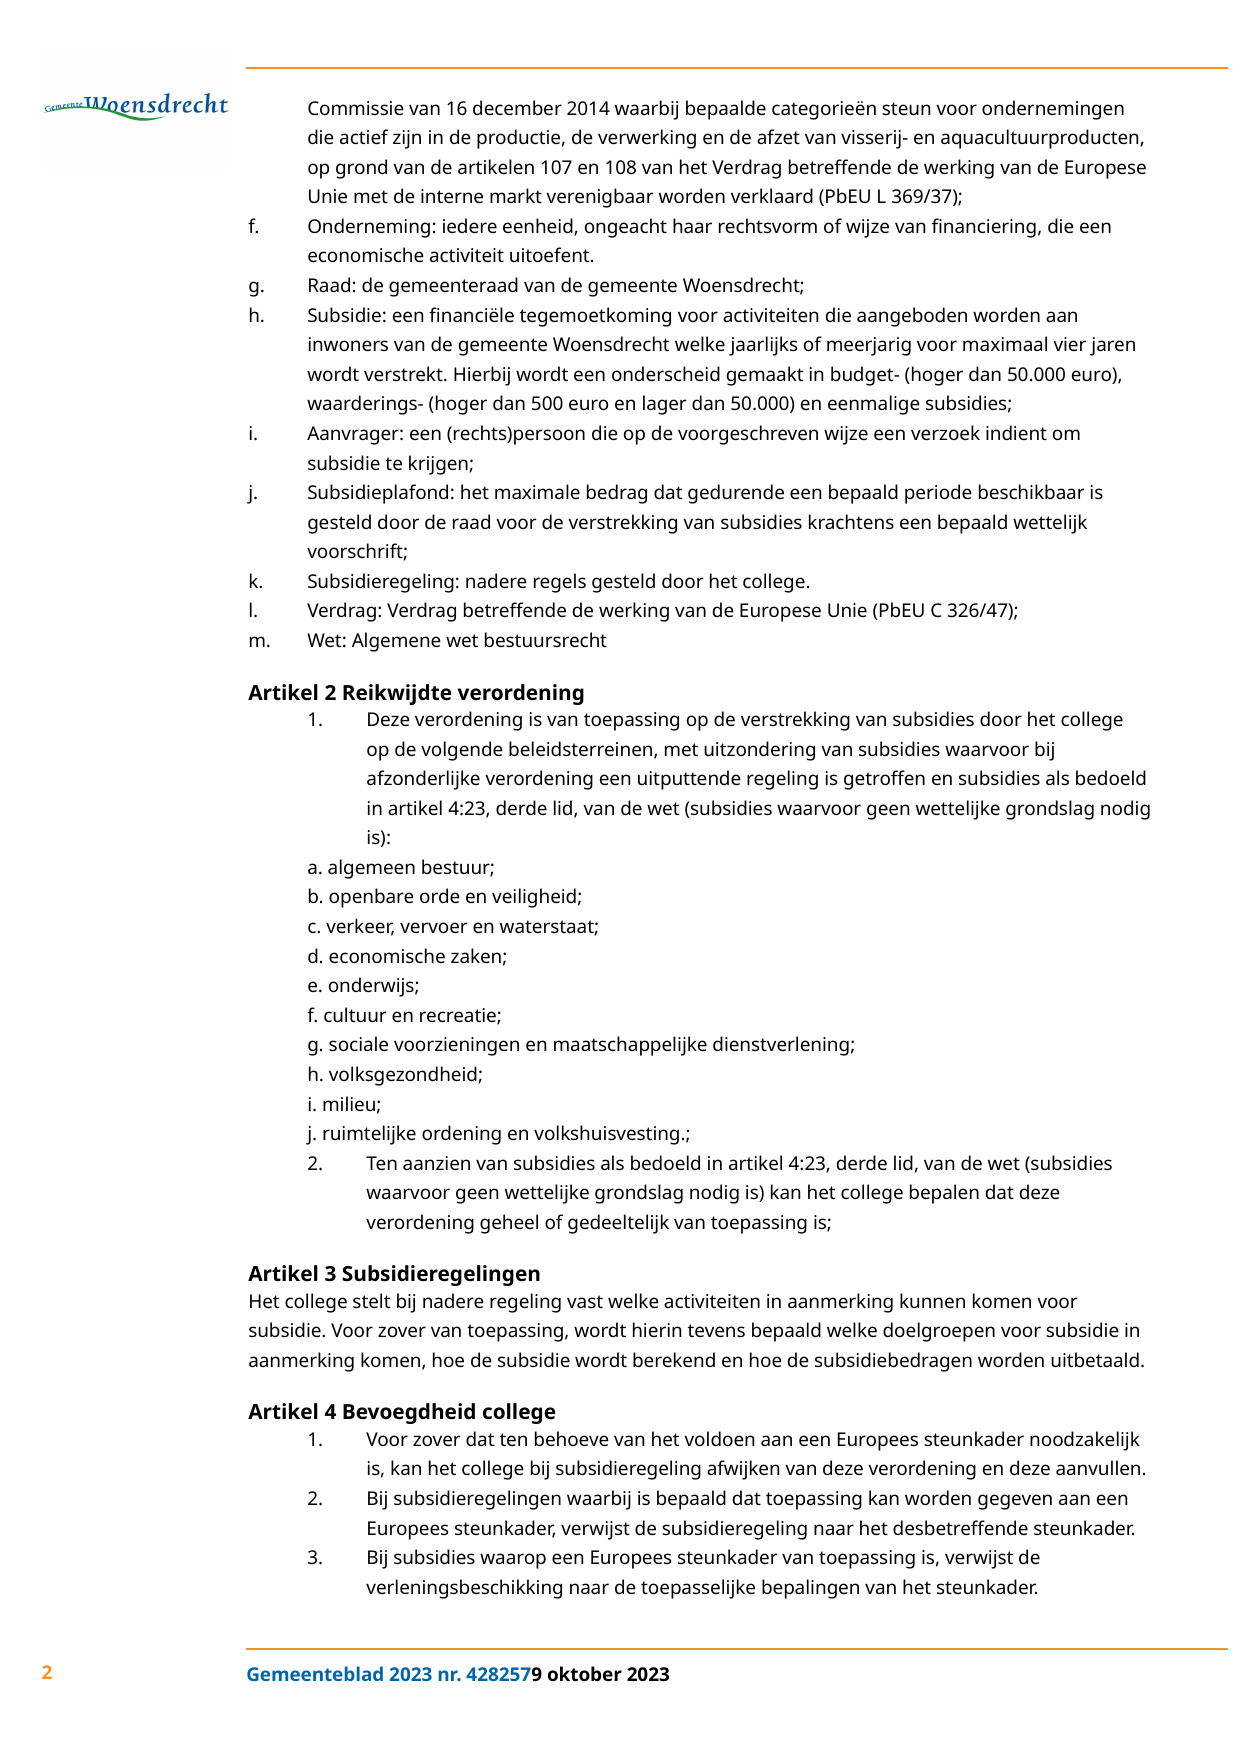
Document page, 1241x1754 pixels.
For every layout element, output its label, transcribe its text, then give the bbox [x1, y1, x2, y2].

list c. verkeer, vervoer en waterstaat; [248, 913, 1152, 939]
list i. milieu; [248, 1091, 1152, 1116]
list Subsidieplafond: het maximale bedrag dat gedurende een bepaald periode beschikbaar is gesteld door de raad voor de verstrekking van subsidies krachtens een bepaald wettelijk voorschrift; [248, 479, 1152, 564]
text Artikel 3 Subsidieregelingen [248, 1259, 1152, 1288]
list j. ruimtelijke ordening en volkshuisvesting.; [248, 1120, 1152, 1146]
text Artikel 4 Bevoegdheid college [248, 1397, 1152, 1426]
text Artikel 2 Reikwijdte verordening [248, 678, 1152, 706]
list g. sociale voorzieningen en maatschappelijke dienstverlening; [248, 1032, 1152, 1057]
list a. algemeen bestuur; [248, 854, 1152, 880]
list Voor zover dat ten behoeve van het voldoen aan een Europees steunkader noodzakelijk is, kan het college bij subsidieregeling afwijken van deze verordening en deze aanvullen. [307, 1426, 1152, 1481]
list d. economische zaken; [248, 943, 1152, 968]
picture [41, 47, 231, 172]
list e. onderwijs; [248, 972, 1152, 998]
list Onderneming: iedere eenheid, ongeacht haar rechtsvorm of wijze van financiering, die een economische activiteit uitoefent. [248, 213, 1152, 268]
list Bij subsidies waarop een Europees steunkader van toepassing is, verwijst de verleningsbeschikking naar de toepasselijke bepalingen van het steunkader. [307, 1544, 1152, 1599]
list Commissie van 16 december 2014 waarbij bepaalde categorieën steun voor ondernemingen die actief zijn in de productie, de verwerking en de afzet van visserij- en aquacultuurproducten, op grond van de artikelen 107 en 108 van het Verdrag betreffende de werking van de Europese Unie met de interne markt verenigbaar worden verklaard (PbEU L 369/37); [248, 95, 1152, 209]
list Subsidieregeling: nadere regels gesteld door het college. [248, 568, 1152, 594]
list b. openbare orde en veiligheid; [248, 884, 1152, 909]
text Het college stelt bij nadere regeling vast welke activiteiten in aanmerking kunnen komen voor subsidie. Voor zover van toepassing, wordt hierin tevens bepaald welke doelgroepen voor subsidie in aanmerking komen, hoe de subsidie wordt berekend en hoe de subsidiebedragen worden uitbetaald. [248, 1288, 1152, 1373]
list Aanvrager: een (rechts)persoon die op de voorgeschreven wijze een verzoek indient om subsidie te krijgen; [248, 420, 1152, 476]
list Bij subsidieregelingen waarbij is bepaald dat toepassing kan worden gegeven aan een Europees steunkader, verwijst de subsidieregeling naar het desbetreffende steunkader. [307, 1485, 1152, 1540]
list f. cultuur en recreatie; [248, 1002, 1152, 1028]
list Ten aanzien van subsidies als bedoeld in artikel 4:23, derde lid, van de wet (subsidies waarvoor geen wettelijke grondslag nodig is) kan het college bepalen dat deze verordening geheel of gedeeltelijk van toepassing is; [307, 1150, 1152, 1235]
list Subsidie: een financiële tegemoetkoming voor activiteiten die aangeboden worden aan inwoners van de gemeente Woensdrecht welke jaarlijks of meerjarig voor maximaal vier jaren wordt verstrekt. Hierbij wordt een onderscheid gemaakt in budget- (hoger dan 50.000 euro), waarderings- (hoger dan 500 euro en lager dan 50.000) en eenmalige subsidies; [248, 302, 1152, 416]
list h. volksgezondheid; [248, 1061, 1152, 1087]
list Verdrag: Verdrag betreffende de werking van de Europese Unie (PbEU C 326/47); [248, 598, 1152, 623]
list Deze verordening is van toepassing op de verstrekking van subsidies door het college op de volgende beleidsterreinen, met uitzondering van subsidies waarvoor bij afzonderlijke verordening een uitputtende regeling is getroffen en subsidies als bedoeld in artikel 4:23, derde lid, van de wet (subsidies waarvoor geen wettelijke grondslag nodig is): [307, 706, 1152, 850]
list Wet: Algemene wet bestuursrecht [248, 627, 1152, 653]
list Raad: de gemeenteraad van de gemeente Woensdrecht; [248, 272, 1152, 298]
